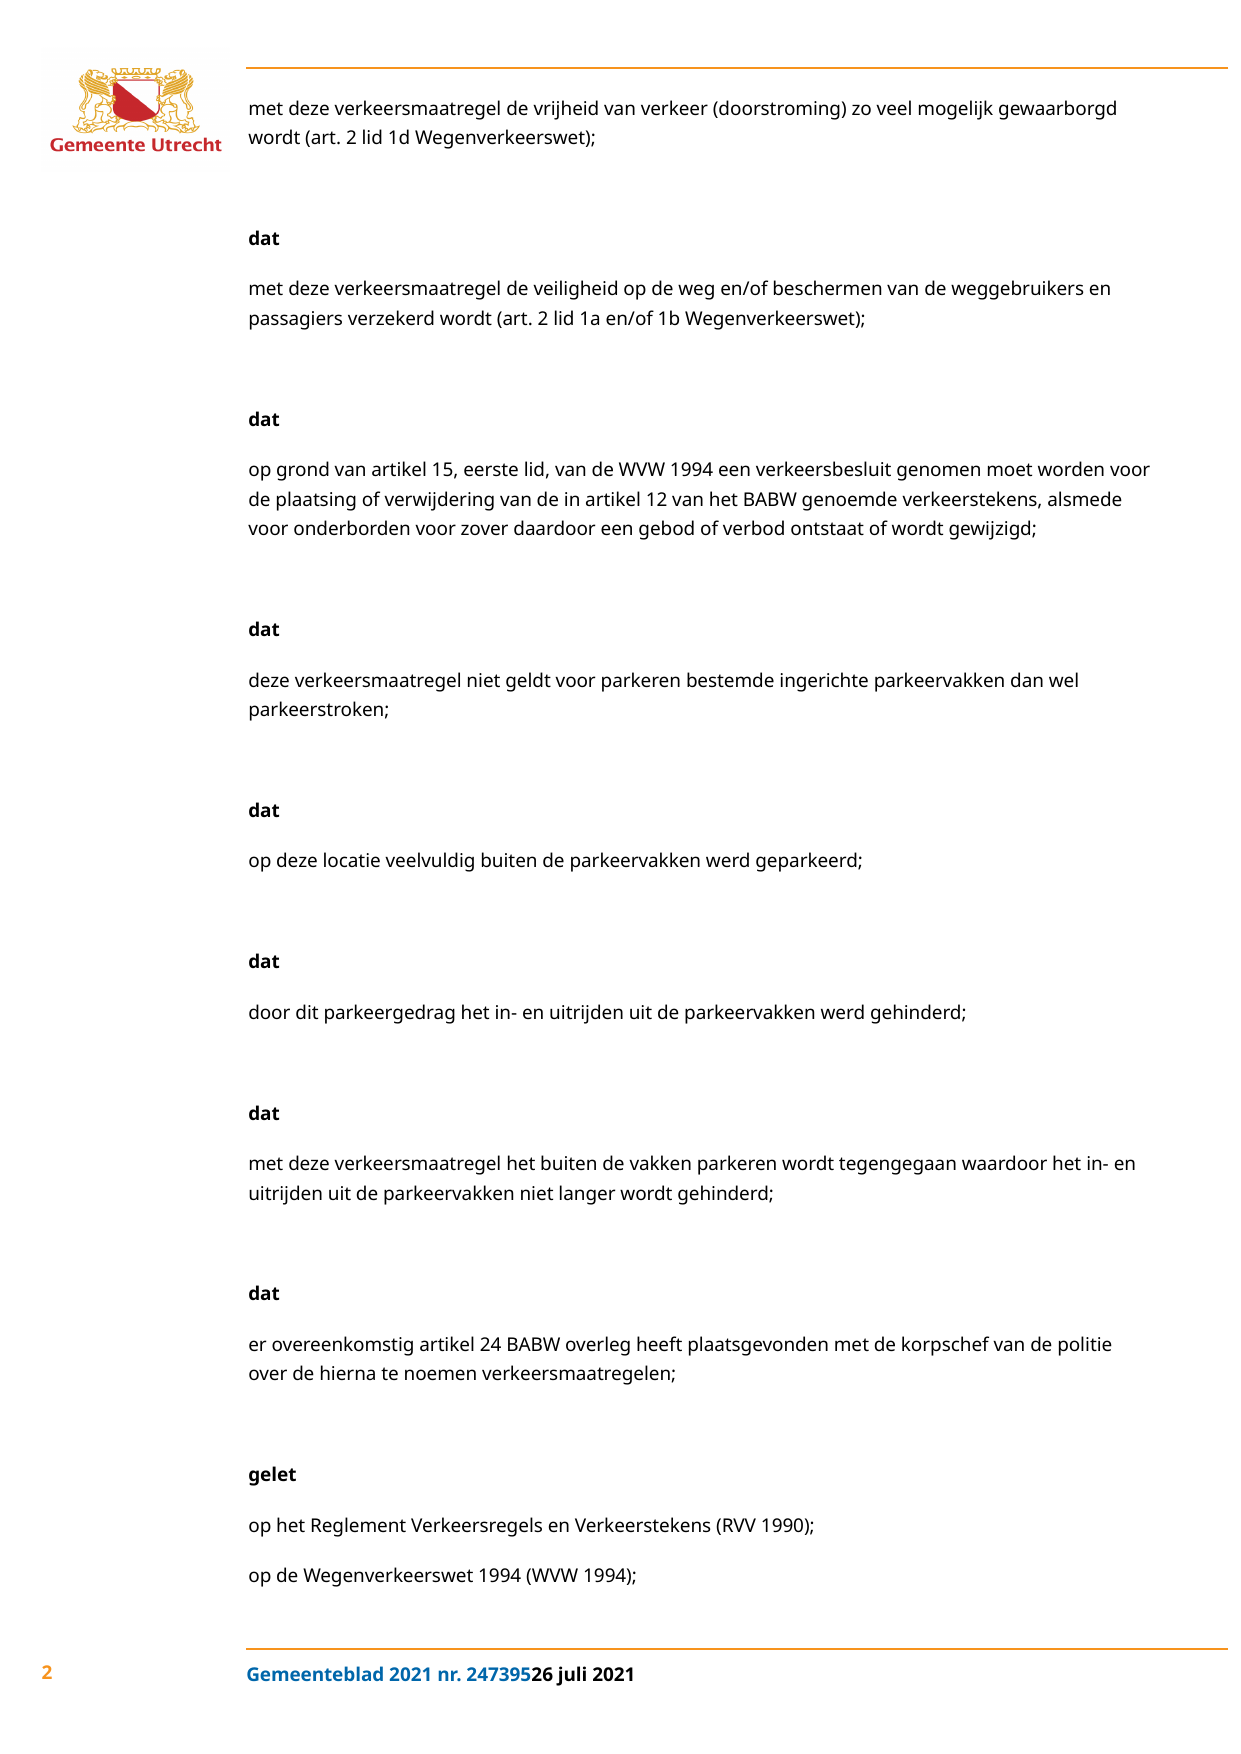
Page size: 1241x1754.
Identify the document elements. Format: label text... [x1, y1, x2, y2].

text dat [248, 1100, 1152, 1126]
text dat [248, 616, 1152, 642]
text op de Wegenverkeerswet 1994 (WVW 1994); [248, 1562, 1152, 1588]
text op grond van artikel 15, eerste lid, van de WVW 1994 een verkeersbesluit genomen moet worden voor de plaatsing of verwijdering van de in artikel 12 van het BABW genoemde verkeerstekens, alsmede voor onderborden voor zover daardoor een gebod of verbod ontstaat of wordt gewijzigd; [248, 456, 1152, 541]
text dat [248, 225, 1152, 251]
text dat [248, 948, 1152, 974]
text op deze locatie veelvuldig buiten de parkeervakken werd geparkeerd; [248, 848, 1152, 873]
text met deze verkeersmaatregel de veiligheid op de weg en/of beschermen van de weggebruikers en passagiers verzekerd wordt (art. 2 lid 1a en/of 1b Wegenverkeerswet); [248, 276, 1152, 331]
text er overeenkomstig artikel 24 BABW overleg heeft plaatsgevonden met de korpschef van de politie over de hierna te noemen verkeersmaatregelen; [248, 1331, 1152, 1386]
text met deze verkeersmaatregel de vrijheid van verkeer (doorstroming) zo veel mogelijk gewaarborgd wordt (art. 2 lid 1d Wegenverkeerswet); [248, 95, 1152, 150]
text deze verkeersmaatregel niet geldt voor parkeren bestemde ingerichte parkeervakken dan wel parkeerstroken; [248, 667, 1152, 722]
text dat [248, 1281, 1152, 1306]
text op het Reglement Verkeersregels en Verkeerstekens (RVV 1990); [248, 1512, 1152, 1538]
text dat [248, 797, 1152, 823]
text dat [248, 406, 1152, 432]
text met deze verkeersmaatregel het buiten de vakken parkeren wordt tegengegaan waardoor het in- en uitrijden uit de parkeervakken niet langer wordt gehinderd; [248, 1150, 1152, 1206]
text gelet [248, 1461, 1152, 1487]
text door dit parkeergedrag het in- en uitrijden uit de parkeervakken werd gehinderd; [248, 999, 1152, 1025]
picture [41, 47, 231, 172]
